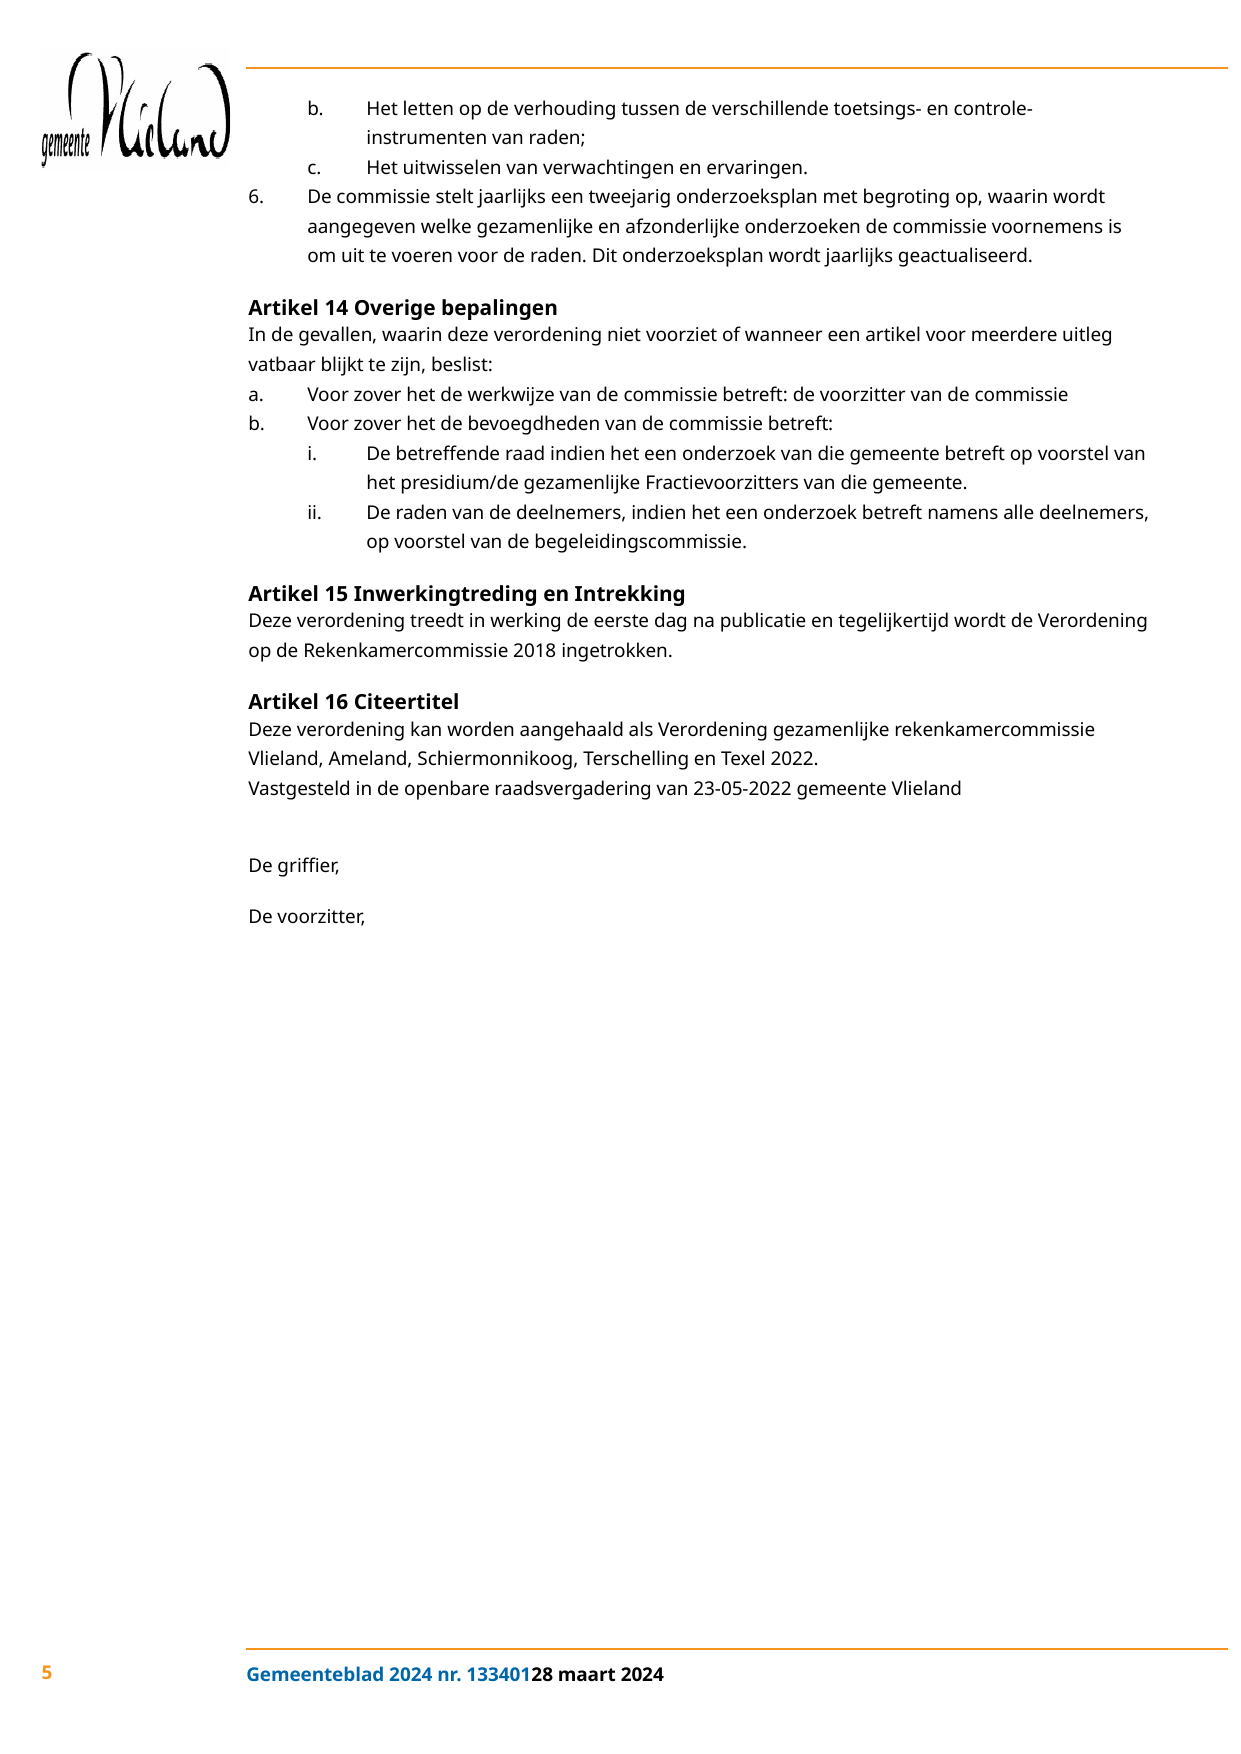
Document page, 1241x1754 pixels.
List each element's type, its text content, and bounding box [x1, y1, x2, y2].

text Artikel 15 Inwerkingtreding en Intrekking [248, 579, 1152, 607]
text In de gevallen, waarin deze verordening niet voorziet of wanneer een artikel voor meerdere uitleg vatbaar blijkt te zijn, beslist: [248, 322, 1152, 377]
text Deze verordening kan worden aangehaald als Verordening gezamenlijke rekenkamercommissie Vlieland, Ameland, Schiermonnikoog, Terschelling en Texel 2022. [248, 716, 1152, 771]
list De commissie stelt jaarlijks een tweejarig onderzoeksplan met begroting op, waarin wordt aangegeven welke gezamenlijke en afzonderlijke onderzoeken de commissie voornemens is om uit te voeren voor de raden. Dit onderzoeksplan wordt jaarlijks geactualiseerd. [248, 183, 1152, 268]
text Artikel 14 Overige bepalingen [248, 293, 1152, 322]
list Voor zover het de bevoegdheden van de commissie betreft: [248, 410, 1152, 436]
list Voor zover het de werkwijze van de commissie betreft: de voorzitter van de commissie [248, 381, 1152, 406]
list De raden van de deelnemers, indien het een onderzoek betreft namens alle deelnemers, op voorstel van de begeleidingscommissie. [307, 499, 1152, 554]
list Het uitwisselen van verwachtingen en ervaringen. [307, 154, 1152, 180]
text Artikel 16 Citeertitel [248, 687, 1152, 716]
text De voorzitter, [248, 904, 1152, 929]
text Vastgesteld in de openbare raadsvergadering van 23-05-2022 gemeente Vlieland [248, 775, 1152, 801]
list Het letten op de verhouding tussen de verschillende toetsings- en controle-instrumenten van raden; [307, 95, 1152, 150]
picture [41, 47, 231, 172]
list De betreffende raad indien het een onderzoek van die gemeente betreft op voorstel van het presidium/de gezamenlijke Fractievoorzitters van die gemeente. [307, 440, 1152, 495]
text Deze verordening treedt in werking de eerste dag na publicatie en tegelijkertijd wordt de Verordening op de Rekenkamercommissie 2018 ingetrokken. [248, 607, 1152, 663]
text De griffier, [248, 852, 1152, 878]
